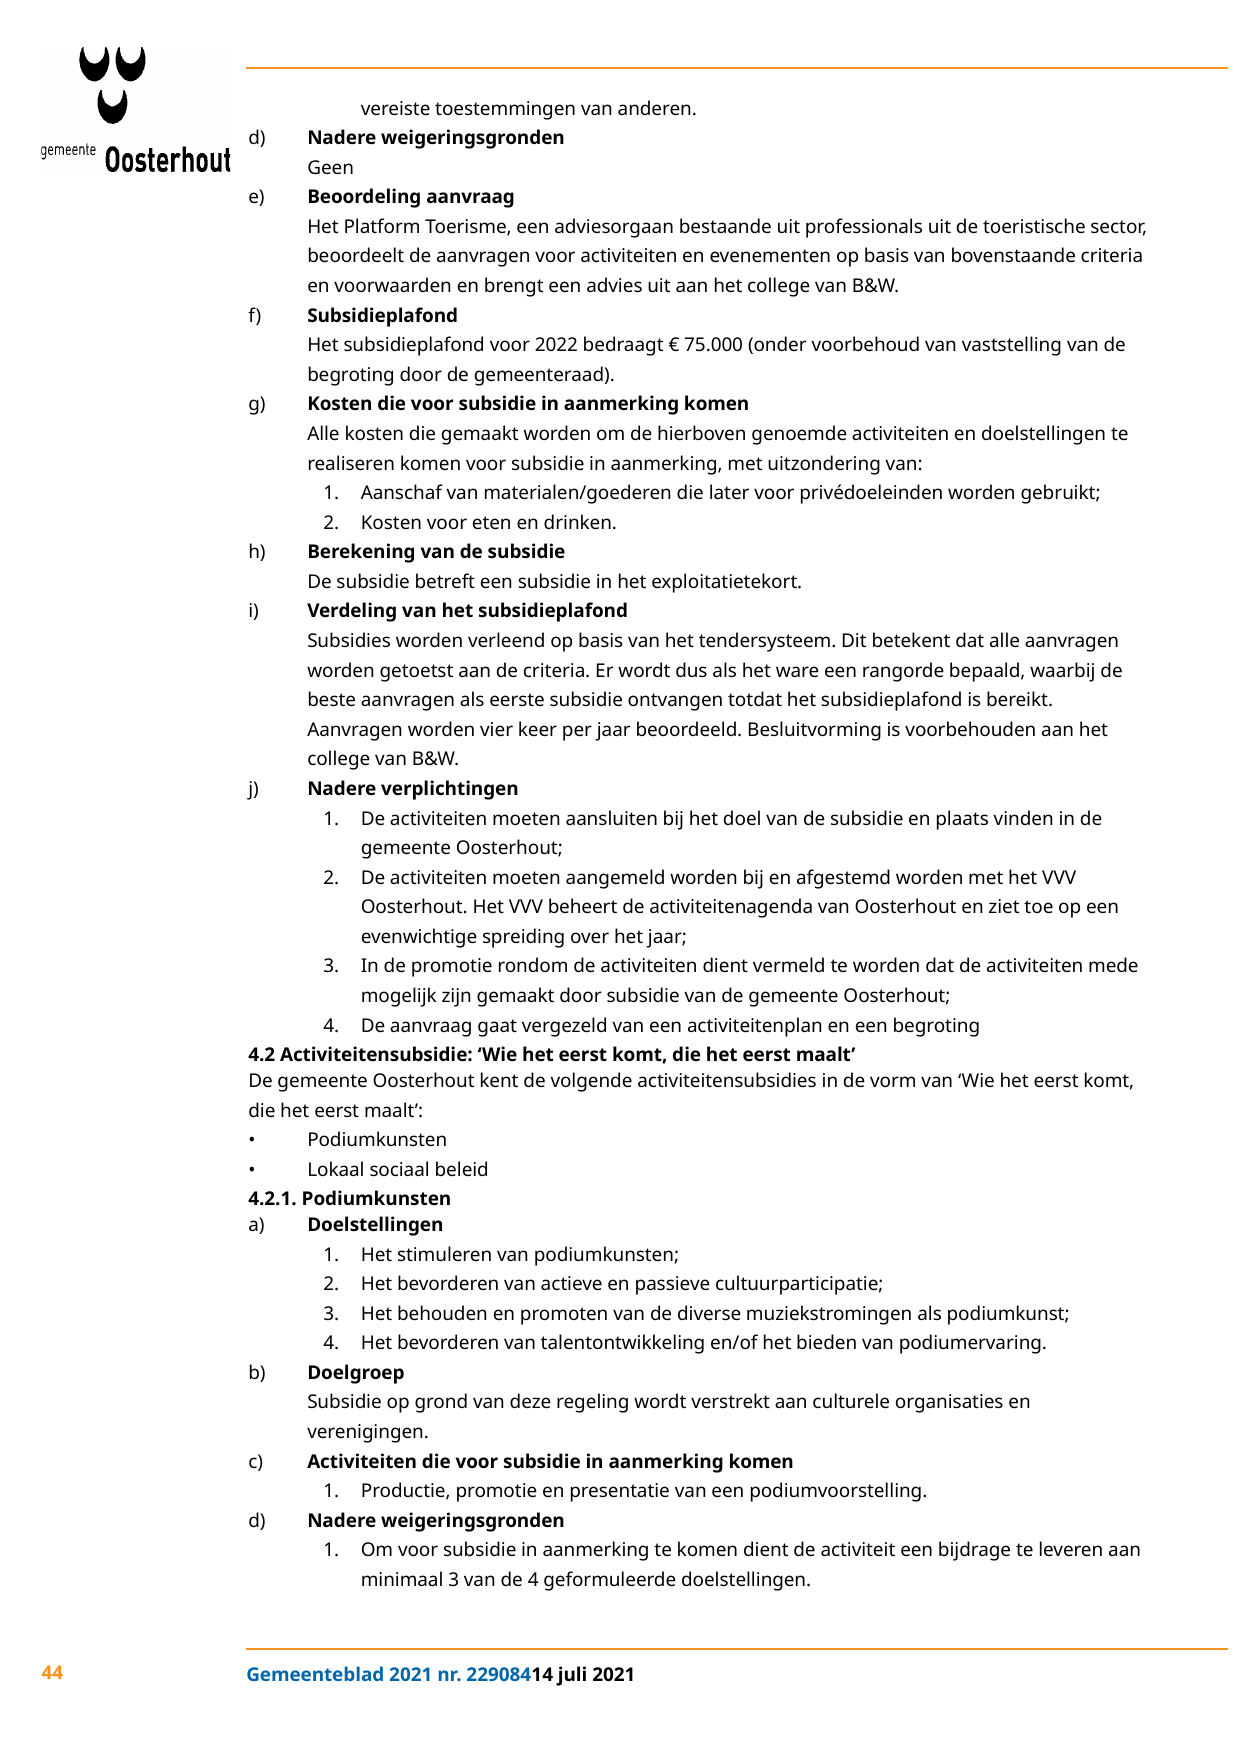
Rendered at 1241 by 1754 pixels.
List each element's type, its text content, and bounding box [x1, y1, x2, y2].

list Aanschaf van materialen/goederen die later voor privédoeleinden worden gebruikt; [323, 479, 1152, 505]
list De subsidie betreft een subsidie in het exploitatietekort. [248, 568, 1152, 594]
list De activiteiten moeten aangemeld worden bij en afgestemd worden met het VVV Oosterhout. Het VVV beheert de activiteitenagenda van Oosterhout en ziet toe op een evenwichtige spreiding over het jaar; [323, 864, 1152, 949]
list Podiumkunsten [248, 1126, 1152, 1152]
list Kosten die voor subsidie in aanmerking komen [248, 391, 1152, 416]
list Lokaal sociaal beleid [248, 1156, 1152, 1182]
list Beoordeling aanvraag [248, 183, 1152, 209]
list Subsidie op grond van deze regeling wordt verstrekt aan culturele organisaties en verenigingen. [248, 1389, 1152, 1444]
list Het behouden en promoten van de diverse muziekstromingen als podiumkunst; [323, 1300, 1152, 1326]
list Doelstellingen [248, 1211, 1152, 1237]
list Het bevorderen van talentontwikkeling en/of het bieden van podiumervaring. [323, 1329, 1152, 1355]
list De activiteiten moeten aansluiten bij het doel van de subsidie en plaats vinden in de gemeente Oosterhout; [323, 805, 1152, 860]
list Kosten voor eten en drinken. [323, 509, 1152, 535]
list Het stimuleren van podiumkunsten; [323, 1241, 1152, 1267]
list Productie, promotie en presentatie van een podiumvoorstelling. [323, 1477, 1152, 1503]
list Geen [248, 154, 1152, 180]
list Het subsidieplafond voor 2022 bedraagt € 75.000 (onder voorbehoud van vaststelling van de begroting door de gemeenteraad). [248, 331, 1152, 387]
list Het bevorderen van actieve en passieve cultuurparticipatie; [323, 1270, 1152, 1296]
list Om voor subsidie in aanmerking te komen dient de activiteit een bijdrage te leveren aan minimaal 3 van de 4 geformuleerde doelstellingen. [323, 1537, 1152, 1592]
list Het Platform Toerisme, een adviesorgaan bestaande uit professionals uit de toeristische sector, beoordeelt de aanvragen voor activiteiten en evenementen op basis van bovenstaande criteria en voorwaarden en brengt een advies uit aan het college van B&W. [248, 213, 1152, 298]
list Nadere verplichtingen [248, 775, 1152, 801]
list Alle kosten die gemaakt worden om de hierboven genoemde activiteiten en doelstellingen te realiseren komen voor subsidie in aanmerking, met uitzondering van: [248, 420, 1152, 476]
text De gemeente Oosterhout kent de volgende activiteitensubsidies in de vorm van ‘Wie het eerst komt, die het eerst maalt’: [248, 1067, 1152, 1122]
picture [41, 47, 231, 172]
list Activiteiten die voor subsidie in aanmerking komen [248, 1448, 1152, 1474]
list Subsidieplafond [248, 302, 1152, 328]
text 4.2.1. Podiumkunsten [248, 1186, 1152, 1211]
list Subsidies worden verleend op basis van het tendersysteem. Dit betekent dat alle aanvragen worden getoetst aan de criteria. Er wordt dus als het ware een rangorde bepaald, waarbij de beste aanvragen als eerste subsidie ontvangen totdat het subsidieplafond is bereikt. Aanvragen worden vier keer per jaar beoordeeld. Besluitvorming is voorbehouden aan het college van B&W. [248, 627, 1152, 771]
list Nadere weigeringsgronden [248, 1507, 1152, 1533]
list Nadere weigeringsgronden [248, 124, 1152, 150]
list In de promotie rondom de activiteiten dient vermeld te worden dat de activiteiten mede mogelijk zijn gemaakt door subsidie van de gemeente Oosterhout; [323, 953, 1152, 1008]
text 4.2 Activiteitensubsidie: ‘Wie het eerst komt, die het eerst maalt’ [248, 1041, 1152, 1067]
list Berekening van de subsidie [248, 538, 1152, 564]
list Doelgroep [248, 1359, 1152, 1385]
list De aanvraag gaat vergezeld van een activiteitenplan en een begroting [323, 1012, 1152, 1038]
list vereiste toestemmingen van anderen. [323, 95, 1152, 121]
list Verdeling van het subsidieplafond [248, 598, 1152, 623]
